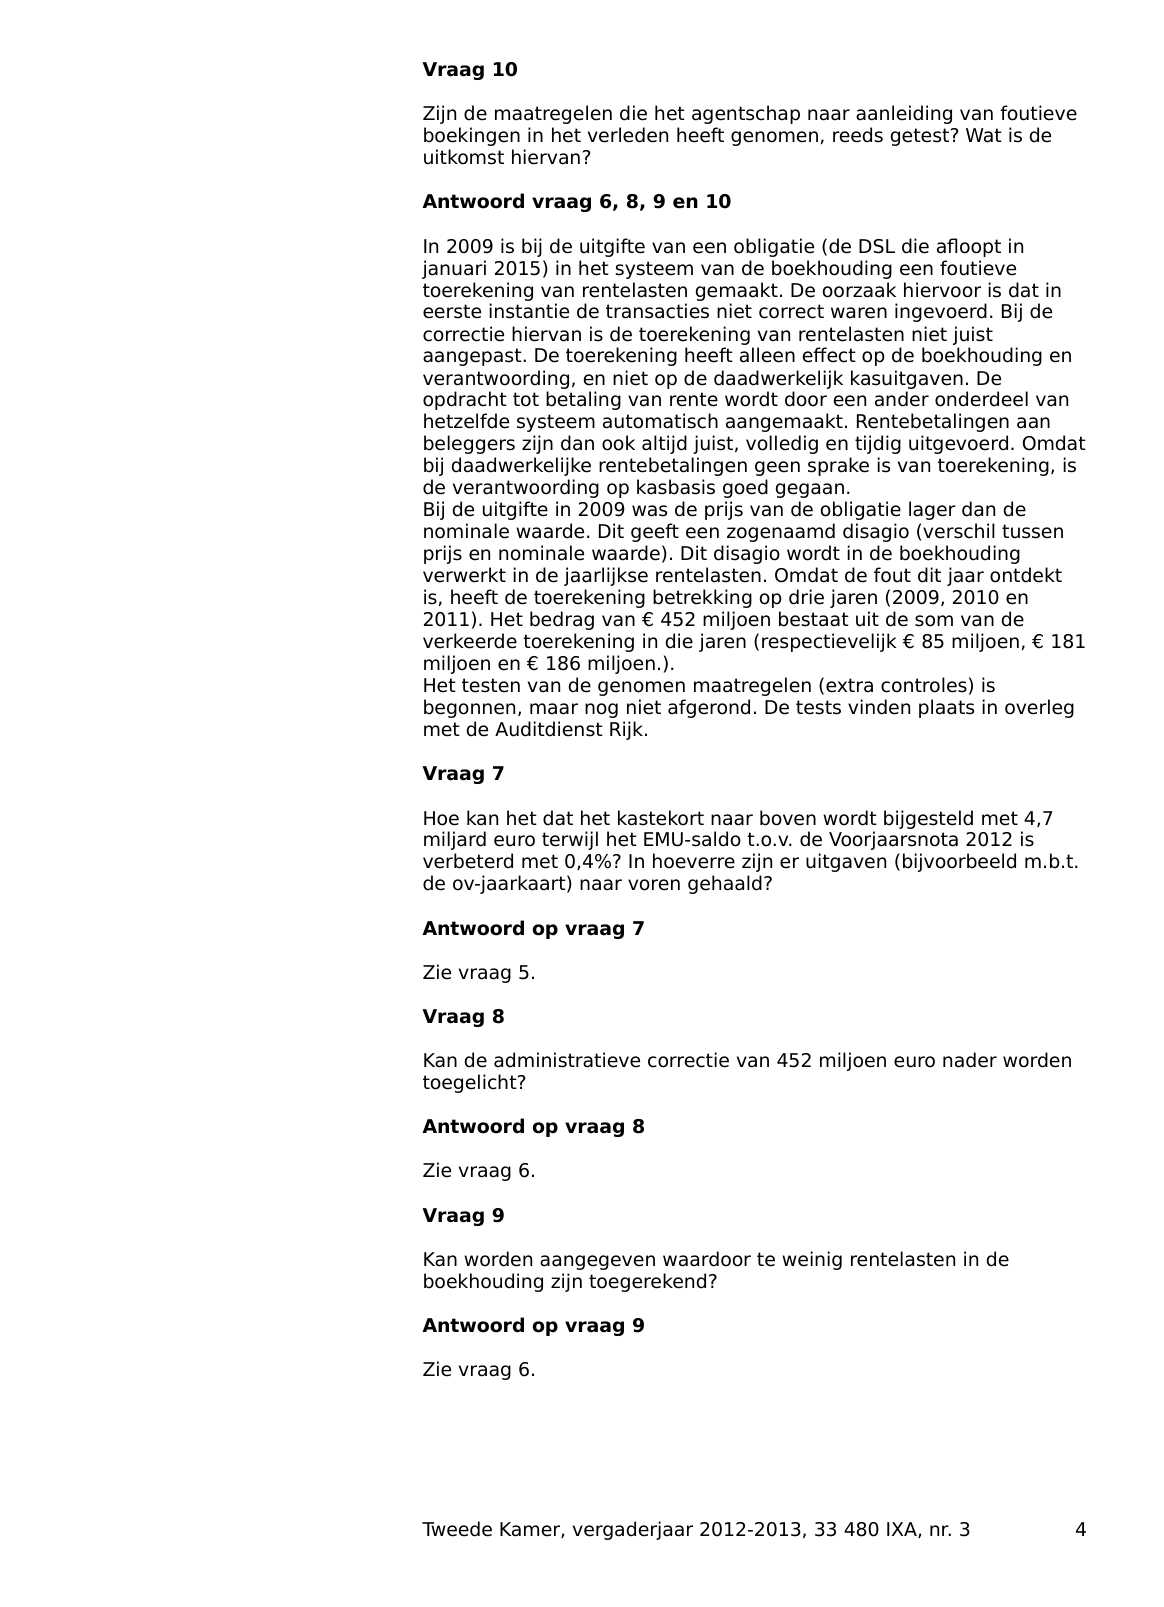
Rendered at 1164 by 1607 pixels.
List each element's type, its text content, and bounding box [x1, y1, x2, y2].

subtitle Antwoord op vraag 8 [422, 1116, 1087, 1138]
subtitle Vraag 8 [422, 1006, 1087, 1028]
text Het testen van de genomen maatregelen (extra controles) is begonnen, maar nog niet afgerond. De tests vinden plaats in overleg met de Auditdienst Rijk. [422, 675, 1087, 741]
text Hoe kan het dat het kastekort naar boven wordt bijgesteld met 4,7 miljard euro terwijl het EMU-saldo t.o.v. de Voorjaarsnota 2012 is verbeterd met 0,4%? In hoeverre zijn er uitgaven (bijvoorbeeld m.b.t. de ov-jaarkaart) naar voren gehaald? [422, 807, 1087, 895]
text Zijn de maatregelen die het agentschap naar aanleiding van foutieve boekingen in het verleden heeft genomen, reeds getest? Wat is de uitkomst hiervan? [422, 103, 1087, 169]
text Kan worden aangegeven waardoor te weinig rentelasten in de boekhouding zijn toegerekend? [422, 1249, 1087, 1293]
subtitle Antwoord op vraag 7 [422, 917, 1087, 939]
subtitle Antwoord op vraag 9 [422, 1315, 1087, 1337]
text Zie vraag 6. [422, 1160, 1087, 1182]
text In 2009 is bij de uitgifte van een obligatie (de DSL die afloopt in januari 2015) in het systeem van de boekhouding een foutieve toerekening van rentelasten gemaakt. De oorzaak hiervoor is dat in eerste instantie de transacties niet correct waren ingevoerd. Bij de correctie hiervan is de toerekening van rentelasten niet juist aangepast. De toerekening heeft alleen effect op de boekhouding en verantwoording, en niet op de daadwerkelijk kasuitgaven. De opdracht tot betaling van rente wordt door een ander onderdeel van hetzelfde systeem automatisch aangemaakt. Rentebetalingen aan beleggers zijn dan ook altijd juist, volledig en tijdig uitgevoerd. Omdat bij daadwerkelijke rentebetalingen geen sprake is van toerekening, is de verantwoording op kasbasis goed gegaan. [422, 236, 1087, 499]
subtitle Antwoord vraag 6, 8, 9 en 10 [422, 191, 1087, 213]
subtitle Vraag 9 [422, 1204, 1087, 1226]
text Zie vraag 6. [422, 1359, 1087, 1381]
text Bij de uitgifte in 2009 was de prijs van de obligatie lager dan de nominale waarde. Dit geeft een zogenaamd disagio (verschil tussen prijs en nominale waarde). Dit disagio wordt in de boekhouding verwerkt in de jaarlijkse rentelasten. Omdat de fout dit jaar ontdekt is, heeft de toerekening betrekking op drie jaren (2009, 2010 en 2011). Het bedrag van € 452 miljoen bestaat uit de som van de verkeerde toerekening in die jaren (respectievelijk € 85 miljoen, € 181 miljoen en € 186 miljoen.). [422, 499, 1087, 675]
subtitle Vraag 10 [422, 59, 1087, 81]
text Kan de administratieve correctie van 452 miljoen euro nader worden toegelicht? [422, 1050, 1087, 1094]
subtitle Vraag 7 [422, 763, 1087, 785]
text Zie vraag 5. [422, 962, 1087, 984]
